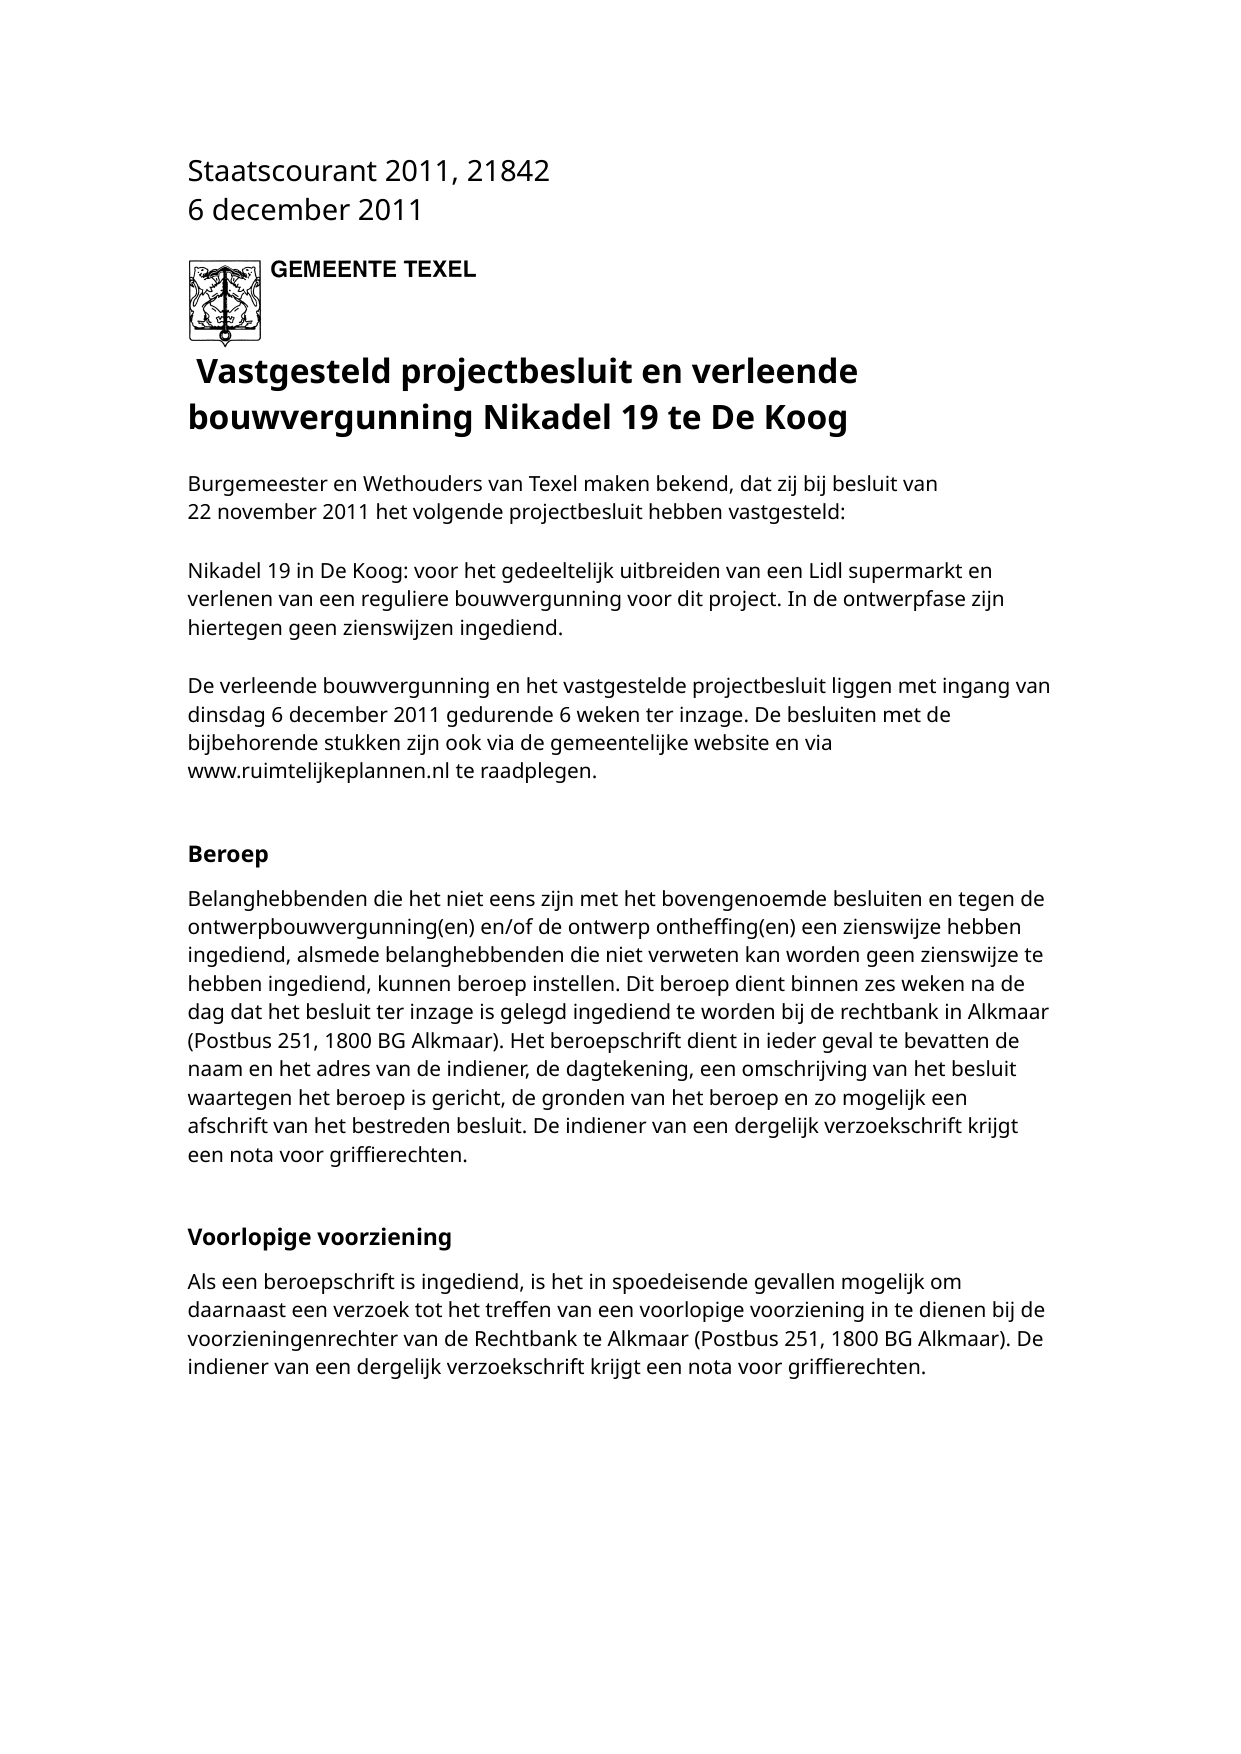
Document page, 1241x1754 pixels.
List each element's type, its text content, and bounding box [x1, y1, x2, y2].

subtitle Voorlopige voorziening [187, 1221, 1053, 1252]
subtitle Vastgesteld projectbesluit en verleende bouwvergunning Nikadel 19 te De Koog [187, 271, 1053, 439]
text Belanghebbenden die het niet eens zijn met het bovengenoemde besluiten en tegen de ontwerpbouwvergunning(en) en/of de ontwerp ontheffing(en) een zienswijze hebben ingediend, alsmede belanghebbenden die niet verweten kan worden geen zienswijze te hebben ingediend, kunnen beroep instellen. Dit beroep dient binnen zes weken na de dag dat het besluit ter inzage is gelegd ingediend te worden bij de rechtbank in Alkmaar (Postbus 251, 1800 BG Alkmaar). Het beroepschrift dient in ieder geval te bevatten de naam en het adres van de indiener, de dagtekening, een omschrijving van het besluit waartegen het beroep is gericht, de gronden van het beroep en zo mogelijk een afschrift van het bestreden besluit. De indiener van een dergelijk verzoekschrift krijgt een nota voor griffierechten. [187, 884, 1053, 1168]
picture [187, 258, 477, 348]
text Staatscourant 2011, 21842 [187, 150, 1053, 190]
subtitle Beroep [187, 837, 1053, 869]
text Als een beroepschrift is ingediend, is het in spoedeisende gevallen mogelijk om daarnaast een verzoek tot het treffen van een voorlopige voorziening in te dienen bij de voorzieningenrechter van de Rechtbank te Alkmaar (Postbus 251, 1800 BG Alkmaar). De indiener van een dergelijk verzoekschrift krijgt een nota voor griffierechten. [187, 1267, 1053, 1381]
text 6 december 2011 [187, 190, 1053, 229]
text Burgemeester en Wethouders van Texel maken bekend, dat zij bij besluit van 22 november 2011 het volgende projectbesluit hebben vastgesteld: [187, 469, 1053, 526]
text Nikadel 19 in De Koog: voor het gedeeltelijk uitbreiden van een Lidl supermarkt en verlenen van een reguliere bouwvergunning voor dit project. In de ontwerpfase zijn hiertegen geen zienswijzen ingediend. [187, 556, 1053, 641]
text De verleende bouwvergunning en het vastgestelde projectbesluit liggen met ingang van dinsdag 6 december 2011 gedurende 6 weken ter inzage. De besluiten met de bijbehorende stukken zijn ook via de gemeentelijke website en via www.ruimtelijkeplannen.nl te raadplegen. [187, 671, 1053, 785]
